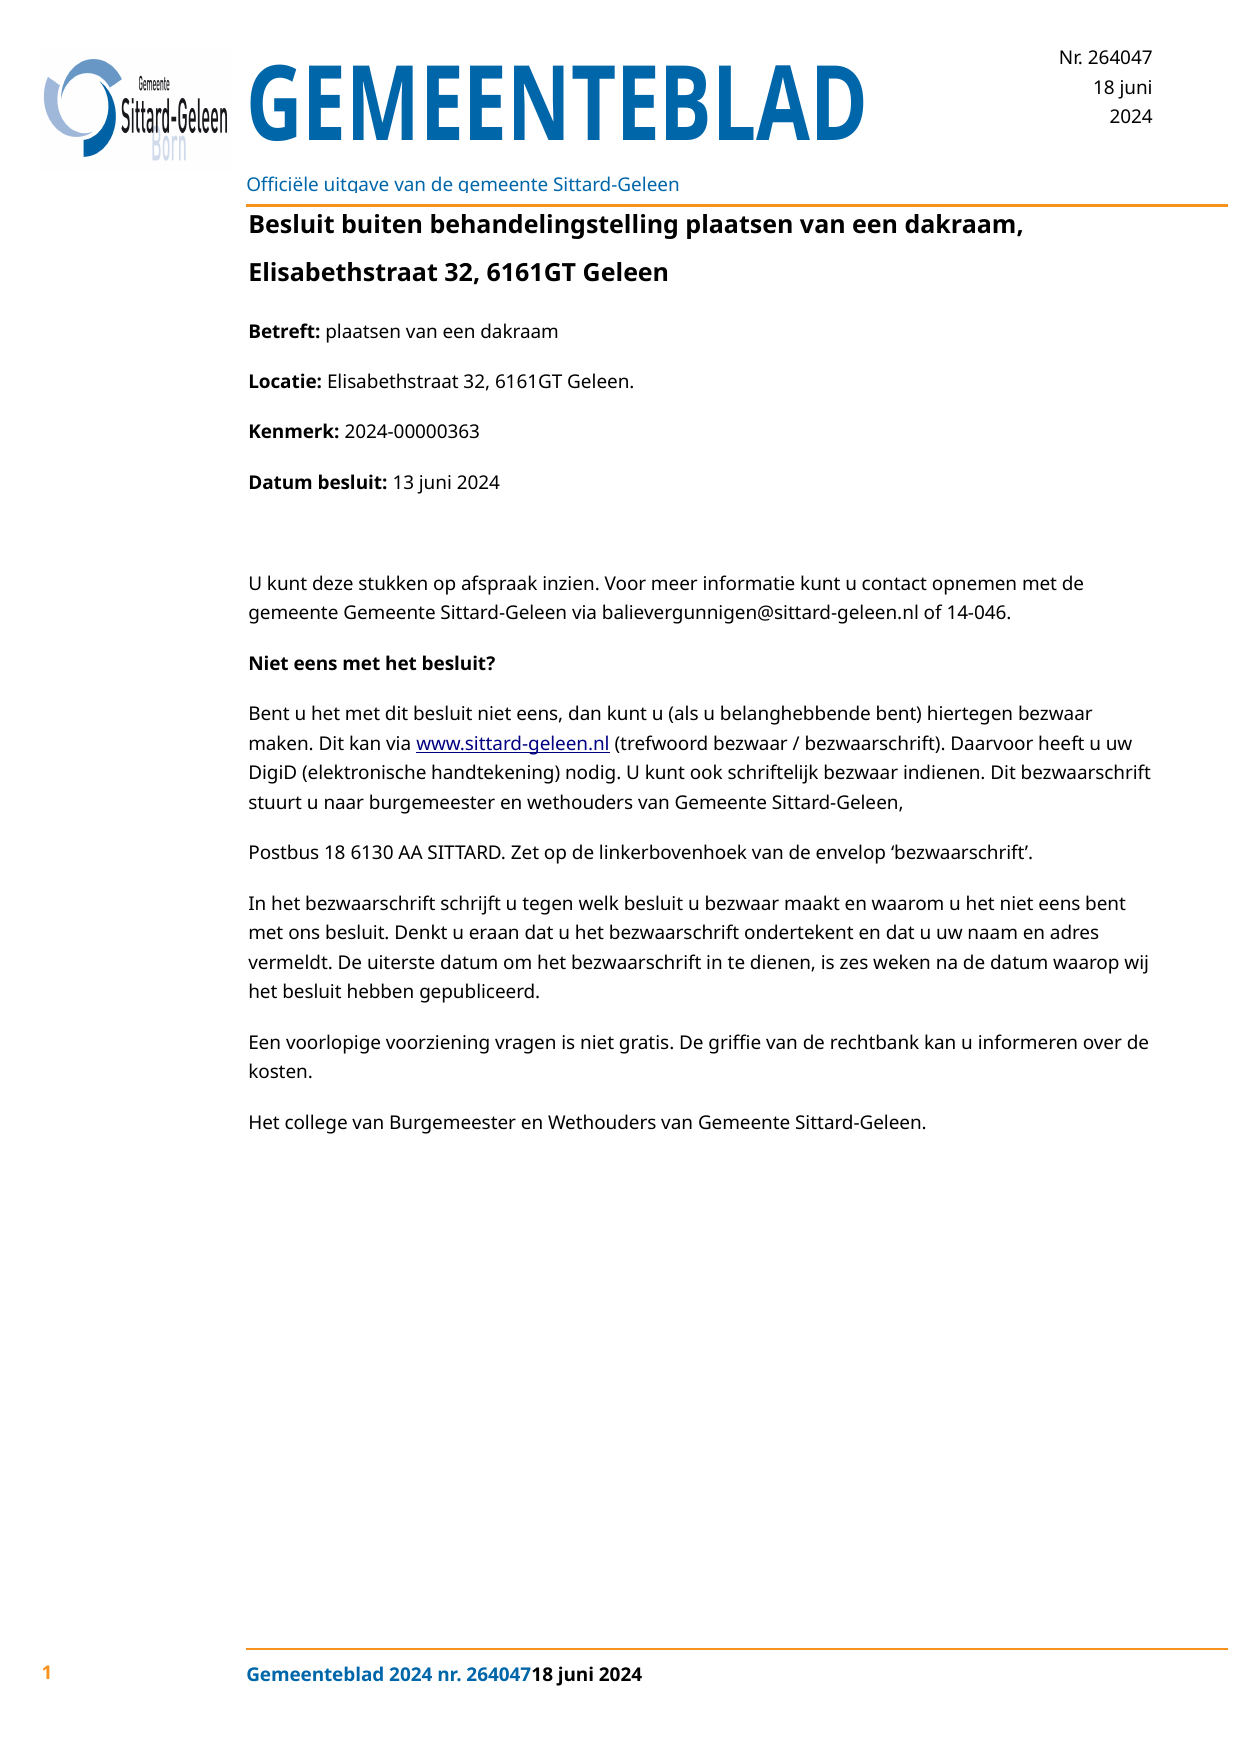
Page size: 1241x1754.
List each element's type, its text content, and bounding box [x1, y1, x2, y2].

text Besluit buiten behandelingstelling plaatsen van een dakraam, Elisabethstraat 32, 6161GT Geleen [248, 207, 1152, 288]
picture [41, 47, 231, 172]
text U kunt deze stukken op afspraak inzien. Voor meer informatie kunt u contact opnemen met de gemeente Gemeente Sittard-Geleen via balievergunnigen@sittard-geleen.nl of 14-046. [248, 570, 1152, 625]
text In het bezwaarschrift schrijft u tegen welk besluit u bezwaar maakt en waarom u het niet eens bent met ons besluit. Denkt u eraan dat u het bezwaarschrift ondertekent en dat u uw naam en adres vermeldt. De uiterste datum om het bezwaarschrift in te dienen, is zes weken na de datum waarop wij het besluit hebben gepubliceerd. [248, 890, 1152, 1004]
text Een voorlopige voorziening vragen is niet gratis. De griffie van de rechtbank kan u informeren over de kosten. [248, 1029, 1152, 1084]
text Niet eens met het besluit? [248, 650, 1152, 676]
text Betreft: plaatsen van een dakraam [248, 318, 1152, 344]
text Bent u het met dit besluit niet eens, dan kunt u (als u belanghebbende bent) hiertegen bezwaar maken. Dit kan via www.sittard-geleen.nl (trefwoord bezwaar / bezwaarschrift). Daarvoor heeft u uw DigiD (elektronische handtekening) nodig. U kunt ook schriftelijk bezwaar indienen. Dit bezwaarschrift stuurt u naar burgemeester en wethouders van Gemeente Sittard-Geleen, [248, 700, 1152, 815]
text Postbus 18 6130 AA SITTARD. Zet op de linkerbovenhoek van de envelop ‘bezwaarschrift’. [248, 839, 1152, 865]
text Locatie: Elisabethstraat 32, 6161GT Geleen. [248, 368, 1152, 394]
text Kenmerk: 2024-00000363 [248, 419, 1152, 444]
text Het college van Burgemeester en Wethouders van Gemeente Sittard-Geleen. [248, 1109, 1152, 1135]
text Datum besluit: 13 juni 2024 [248, 469, 1152, 495]
